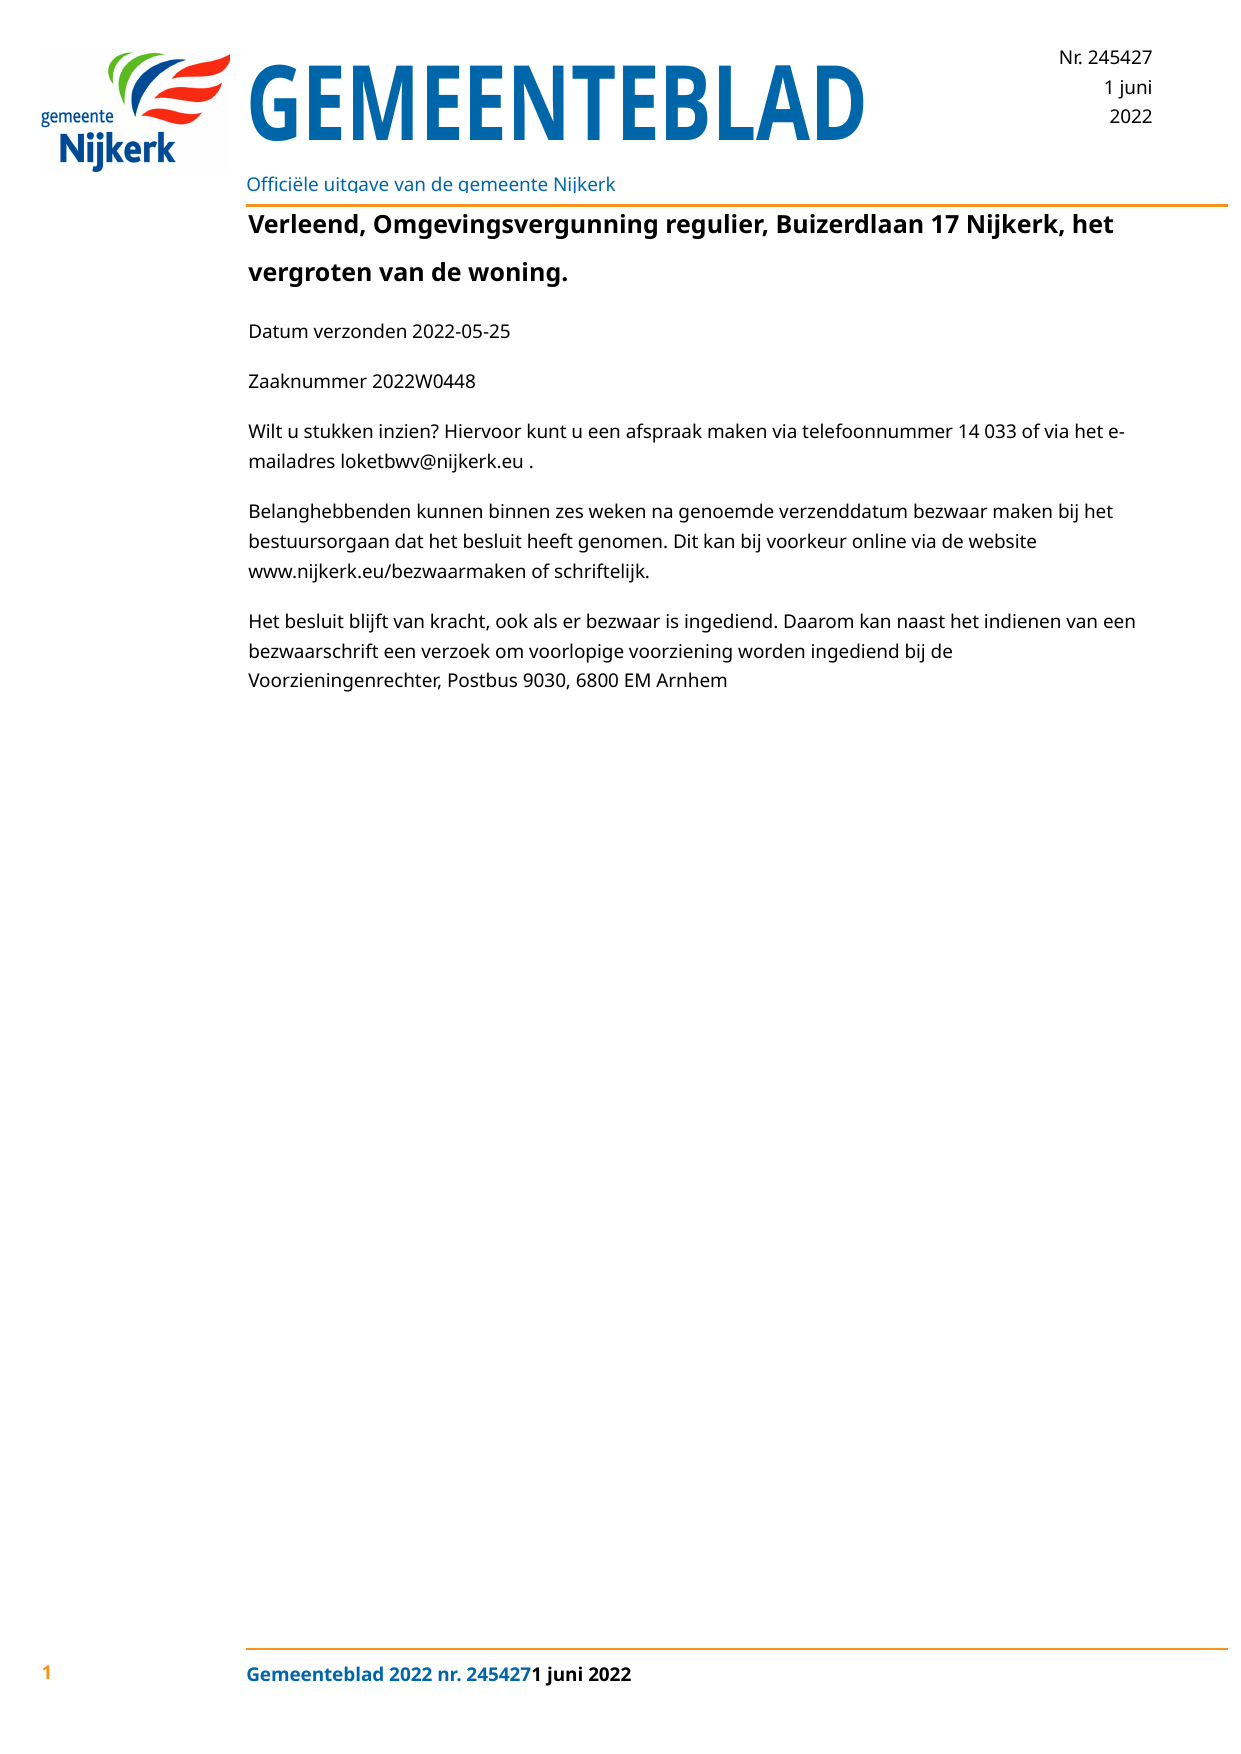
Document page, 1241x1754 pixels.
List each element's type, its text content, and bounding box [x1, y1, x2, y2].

text Wilt u stukken inzien? Hiervoor kunt u een afspraak maken via telefoonnummer 14 033 of via het e-mailadres loketbwv@nijkerk.eu . [248, 419, 1152, 474]
text Belanghebbenden kunnen binnen zes weken na genoemde verzenddatum bezwaar maken bij het bestuursorgaan dat het besluit heeft genomen. Dit kan bij voorkeur online via de website www.nijkerk.eu/bezwaarmaken of schriftelijk. [248, 499, 1152, 584]
text Het besluit blijft van kracht, ook als er bezwaar is ingediend. Daarom kan naast het indienen van een bezwaarschrift een verzoek om voorlopige voorziening worden ingediend bij de Voorzieningenrechter, Postbus 9030, 6800 EM Arnhem [248, 608, 1152, 693]
text Verleend, Omgevingsvergunning regulier, Buizerdlaan 17 Nijkerk, het vergroten van de woning. [248, 207, 1152, 288]
text Datum verzonden 2022-05-25 [248, 318, 1152, 344]
text Zaaknummer 2022W0448 [248, 368, 1152, 394]
picture [41, 47, 231, 172]
